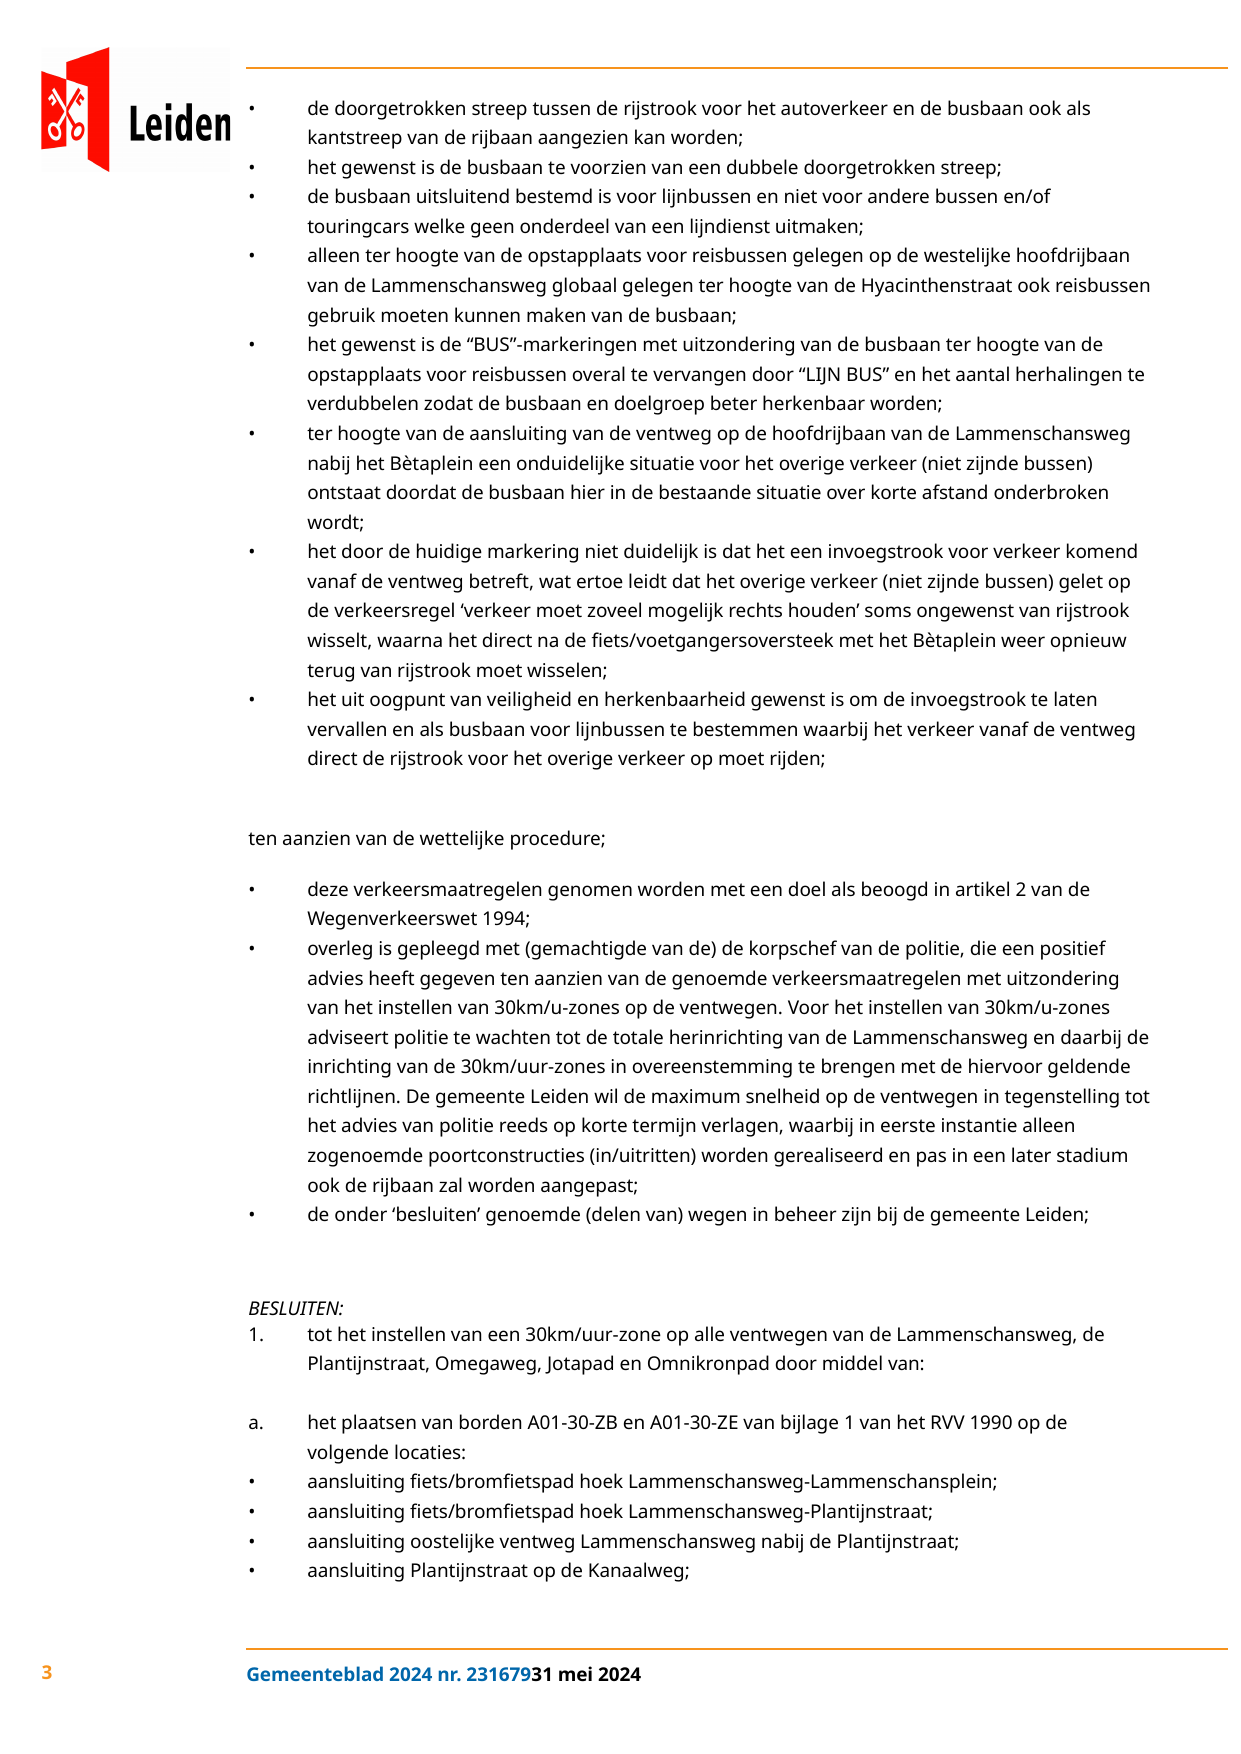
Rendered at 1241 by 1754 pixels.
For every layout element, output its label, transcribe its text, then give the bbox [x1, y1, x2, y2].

text ten aanzien van de wettelijke procedure; [248, 826, 1152, 851]
list aansluiting fiets/bromfietspad hoek Lammenschansweg-Plantijnstraat; [248, 1498, 1152, 1524]
list het gewenst is de “BUS”-markeringen met uitzondering van de busbaan ter hoogte van de opstapplaats voor reisbussen overal te vervangen door “LIJN BUS” en het aantal herhalingen te verdubbelen zodat de busbaan en doelgroep beter herkenbaar worden; [248, 331, 1152, 416]
list de busbaan uitsluitend bestemd is voor lijnbussen en niet voor andere bussen en/of touringcars welke geen onderdeel van een lijndienst uitmaken; [248, 183, 1152, 239]
list aansluiting Plantijnstraat op de Kanaalweg; [248, 1557, 1152, 1583]
list aansluiting fiets/bromfietspad hoek Lammenschansweg-Lammenschansplein; [248, 1469, 1152, 1494]
list de onder ‘besluiten’ genoemde (delen van) wegen in beheer zijn bij de gemeente Leiden; [248, 1201, 1152, 1227]
list het plaatsen van borden A01-30-ZB en A01-30-ZE van bijlage 1 van het RVV 1990 op de volgende locaties: [248, 1409, 1152, 1465]
list het uit oogpunt van veiligheid en herkenbaarheid gewenst is om de invoegstrook te laten vervallen en als busbaan voor lijnbussen te bestemmen waarbij het verkeer vanaf de ventweg direct de rijstrook voor het overige verkeer op moet rijden; [248, 686, 1152, 771]
list aansluiting oostelijke ventweg Lammenschansweg nabij de Plantijnstraat; [248, 1528, 1152, 1553]
list overleg is gepleegd met (gemachtigde van de) de korpschef van de politie, die een positief advies heeft gegeven ten aanzien van de genoemde verkeersmaatregelen met uitzondering van het instellen van 30km/u-zones op de ventwegen. Voor het instellen van 30km/u-zones adviseert politie te wachten tot de totale herinrichting van de Lammenschansweg en daarbij de inrichting van de 30km/uur-zones in overeenstemming te brengen met de hiervoor geldende richtlijnen. De gemeente Leiden wil de maximum snelheid op de ventwegen in tegenstelling tot het advies van politie reeds op korte termijn verlagen, waarbij in eerste instantie alleen zogenoemde poortconstructies (in/uitritten) worden gerealiseerd en pas in een later stadium ook de rijbaan zal worden aangepast; [248, 935, 1152, 1198]
list tot het instellen van een 30km/uur-zone op alle ventwegen van de Lammenschansweg, de Plantijnstraat, Omegaweg, Jotapad en Omnikronpad door middel van: [248, 1321, 1152, 1376]
list deze verkeersmaatregelen genomen worden met een doel als beoogd in artikel 2 van de Wegenverkeerswet 1994; [248, 876, 1152, 931]
list het gewenst is de busbaan te voorzien van een dubbele doorgetrokken streep; [248, 154, 1152, 180]
list de doorgetrokken streep tussen de rijstrook voor het autoverkeer en de busbaan ook als kantstreep van de rijbaan aangezien kan worden; [248, 95, 1152, 150]
list alleen ter hoogte van de opstapplaats voor reisbussen gelegen op de westelijke hoofdrijbaan van de Lammenschansweg globaal gelegen ter hoogte van de Hyacinthenstraat ook reisbussen gebruik moeten kunnen maken van de busbaan; [248, 243, 1152, 328]
text BESLUITEN: [248, 1295, 1152, 1321]
picture [41, 47, 231, 172]
list het door de huidige markering niet duidelijk is dat het een invoegstrook voor verkeer komend vanaf de ventweg betreft, wat ertoe leidt dat het overige verkeer (niet zijnde bussen) gelet op de verkeersregel ‘verkeer moet zoveel mogelijk rechts houden’ soms ongewenst van rijstrook wisselt, waarna het direct na de fiets/voetgangersoversteek met het Bètaplein weer opnieuw terug van rijstrook moet wisselen; [248, 538, 1152, 683]
list ter hoogte van de aansluiting van de ventweg op de hoofdrijbaan van de Lammenschansweg nabij het Bètaplein een onduidelijke situatie voor het overige verkeer (niet zijnde bussen) ontstaat doordat de busbaan hier in de bestaande situatie over korte afstand onderbroken wordt; [248, 420, 1152, 535]
